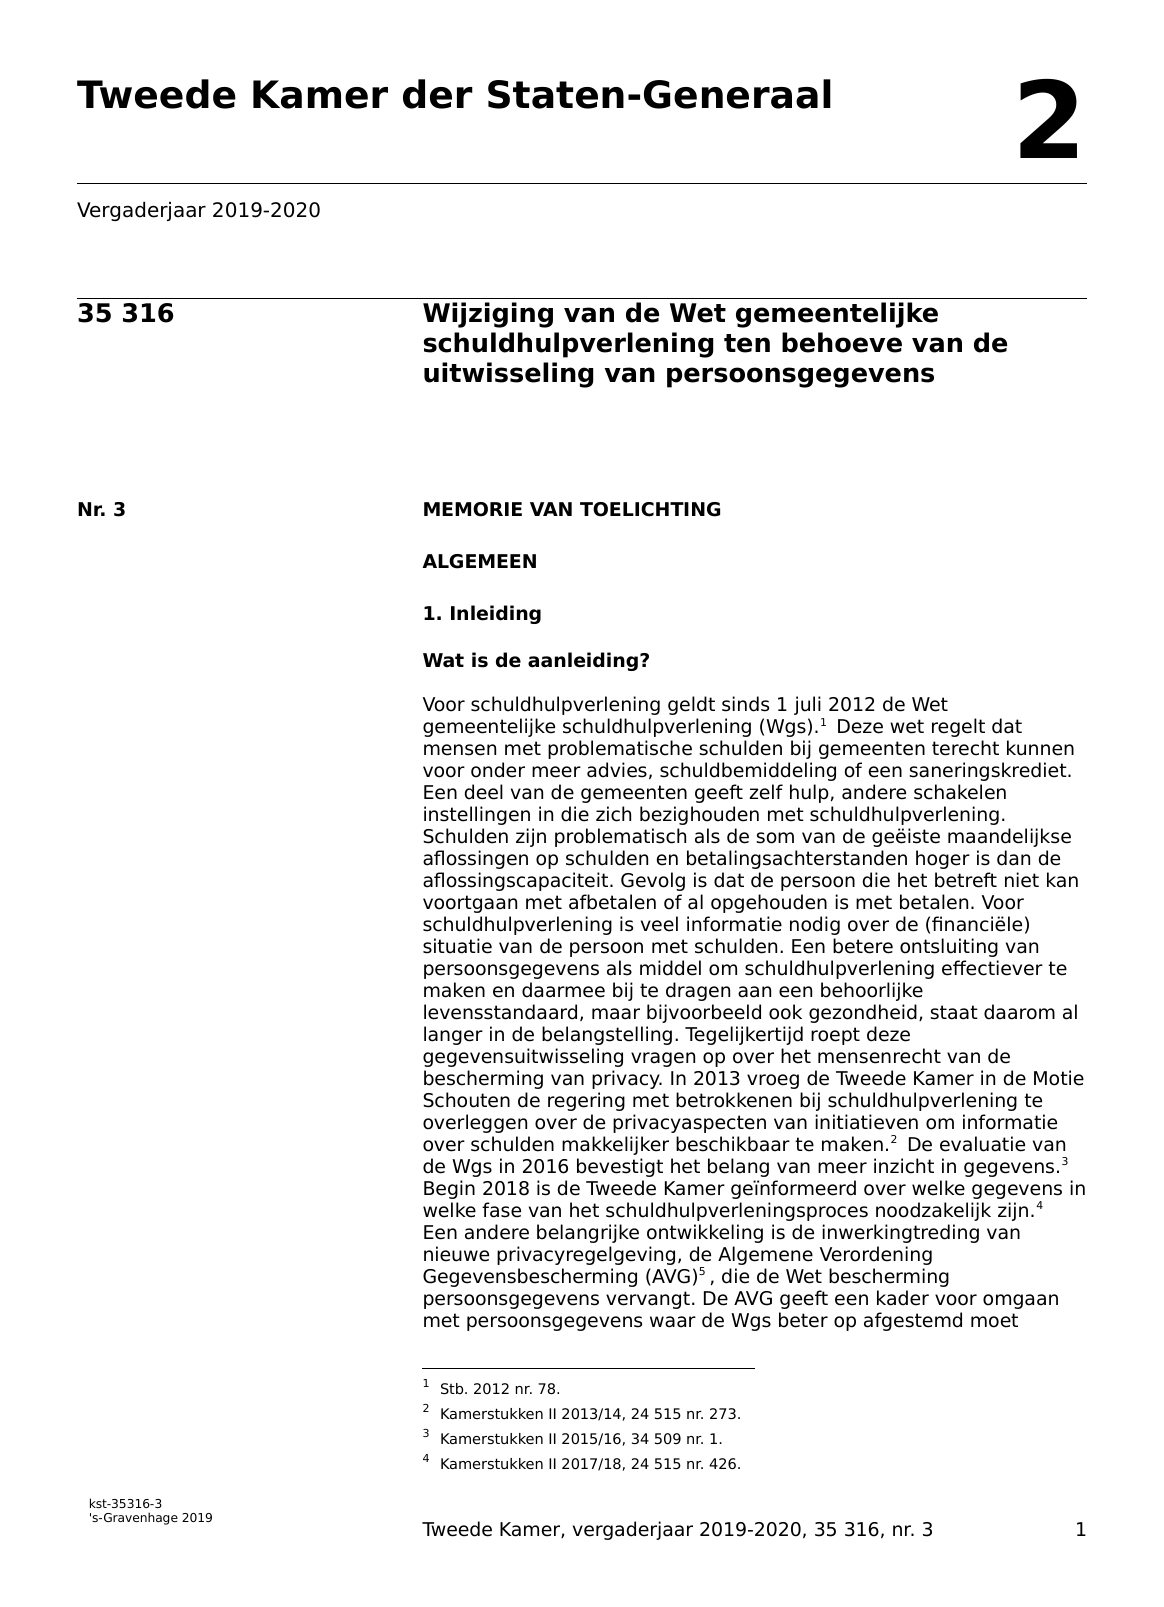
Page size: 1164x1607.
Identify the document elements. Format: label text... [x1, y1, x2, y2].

text 's-Gravenhage 2019 [88, 1511, 323, 1525]
text Kamerstukken II 2013/14, 24 515 nr. 273. [422, 1402, 1087, 1424]
table_header Tweede Kamer der Staten-Generaal [77, 59, 886, 183]
text Kamerstukken II 2015/16, 34 509 nr. 1. [422, 1427, 1087, 1449]
text Kamerstukken II 2017/18, 24 515 nr. 426. [422, 1452, 1087, 1474]
table_header 2 [886, 59, 1087, 183]
text Voor schuldhulpverlening geldt sinds 1 juli 2012 de Wet gemeentelijke schuldhulpverlening (Wgs). Deze wet regelt dat mensen met problematische schulden bij gemeenten terecht kunnen voor onder meer advies, schuldbemiddeling of een saneringskrediet. Een deel van de gemeenten geeft zelf hulp, andere schakelen instellingen in die zich bezighouden met schuldhulpverlening. Schulden zijn problematisch als de som van de geëiste maandelijkse aflossingen op schulden en betalingsachterstanden hoger is dan de aflossingscapaciteit. Gevolg is dat de persoon die het betreft niet kan voortgaan met afbetalen of al opgehouden is met betalen. Voor schuldhulpverlening is veel informatie nodig over de (financiële) situatie van de persoon met schulden. Een betere ontsluiting van persoonsgegevens als middel om schuldhulpverlening effectiever te maken en daarmee bij te dragen aan een behoorlijke levensstandaard, maar bijvoorbeeld ook gezondheid, staat daarom al langer in de belangstelling. Tegelijkertijd roept deze gegevensuitwisseling vragen op over het mensenrecht van de bescherming van privacy. In 2013 vroeg de Tweede Kamer in de Motie Schouten de regering met betrokkenen bij schuldhulpverlening te overleggen over de privacyaspecten van initiatieven om informatie over schulden makkelijker beschikbaar te maken. De evaluatie van de Wgs in 2016 bevestigt het belang van meer inzicht in gegevens. Begin 2018 is de Tweede Kamer geïnformeerd over welke gegevens in welke fase van het schuldhulpverleningsproces noodzakelijk zijn. Een andere belangrijke ontwikkeling is de inwerkingtreding van nieuwe privacyregelgeving, de Algemene Verordening Gegevensbescherming (AVG), die de Wet bescherming persoonsgegevens vervangt. De AVG geeft een kader voor omgaan met persoonsgegevens waar de Wgs beter op afgestemd moet [422, 694, 1087, 1332]
text kst-35316-3 [88, 1497, 323, 1511]
text Stb. 2012 nr. 78. [422, 1377, 1087, 1399]
subtitle Nr. 3 MEMORIE VAN TOELICHTING [77, 499, 1087, 521]
subtitle 1. Inleiding [422, 603, 1087, 625]
subtitle Wat is de aanleiding? [422, 650, 1087, 672]
subtitle ALGEMEEN [422, 551, 1087, 573]
subtitle 35 316 Wijziging van de Wet gemeentelijke schuldhulpverlening ten behoeve van de uitwisseling van persoonsgegevens [77, 299, 1087, 388]
table_cell Vergaderjaar 2019-2020 [77, 184, 1087, 298]
